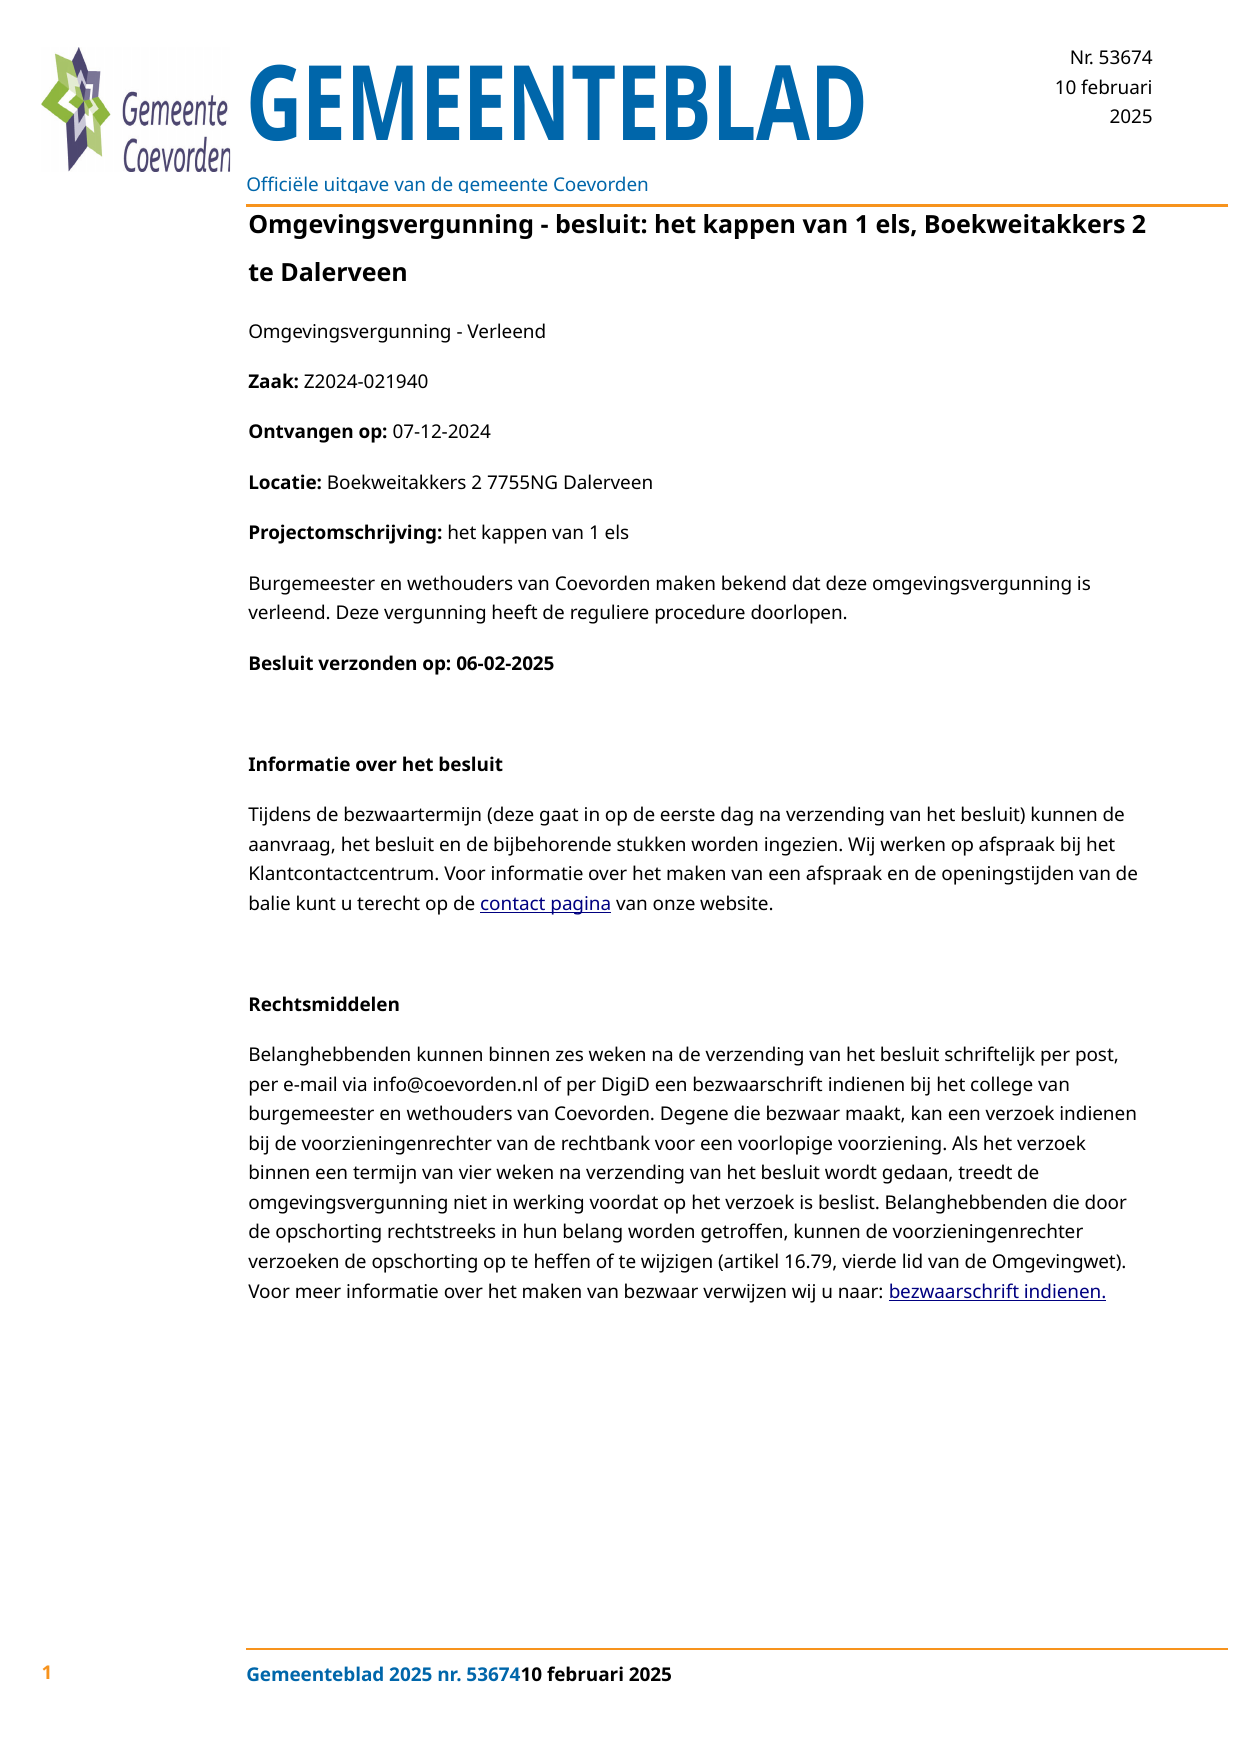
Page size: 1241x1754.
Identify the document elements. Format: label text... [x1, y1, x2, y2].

text Rechtsmiddelen [248, 991, 1152, 1017]
picture [41, 47, 231, 172]
text Besluit verzonden op: 06-02-2025 [248, 650, 1152, 676]
text Omgevingsvergunning - besluit: het kappen van 1 els, Boekweitakkers 2 te Dalerveen [248, 207, 1152, 288]
text Locatie: Boekweitakkers 2 7755NG Dalerveen [248, 469, 1152, 495]
text Tijdens de bezwaartermijn (deze gaat in op de eerste dag na verzending van het besluit) kunnen de aanvraag, het besluit en de bijbehorende stukken worden ingezien. Wij werken op afspraak bij het Klantcontactcentrum. Voor informatie over het maken van een afspraak en de openingstijden van de balie kunt u terecht op de contact pagina van onze website. [248, 801, 1152, 916]
text Ontvangen op: 07-12-2024 [248, 419, 1152, 444]
text Informatie over het besluit [248, 751, 1152, 777]
text Omgevingsvergunning - Verleend [248, 318, 1152, 344]
text Belanghebbenden kunnen binnen zes weken na de verzending van het besluit schriftelijk per post, per e-mail via info@coevorden.nl of per DigiD een bezwaarschrift indienen bij het college van burgemeester en wethouders van Coevorden. Degene die bezwaar maakt, kan een verzoek indienen bij de voorzieningenrechter van de rechtbank voor een voorlopige voorziening. Als het verzoek binnen een termijn van vier weken na verzending van het besluit wordt gedaan, treedt de omgevingsvergunning niet in werking voordat op het verzoek is beslist. Belanghebbenden die door de opschorting rechtstreeks in hun belang worden getroffen, kunnen de voorzieningenrechter verzoeken de opschorting op te heffen of te wijzigen (artikel 16.79, vierde lid van de Omgevingwet). Voor meer informatie over het maken van bezwaar verwijzen wij u naar: bezwaarschrift indienen. [248, 1041, 1152, 1304]
text Burgemeester en wethouders van Coevorden maken bekend dat deze omgevingsvergunning is verleend. Deze vergunning heeft de reguliere procedure doorlopen. [248, 570, 1152, 625]
text Zaak: Z2024-021940 [248, 368, 1152, 394]
text Projectomschrijving: het kappen van 1 els [248, 519, 1152, 545]
